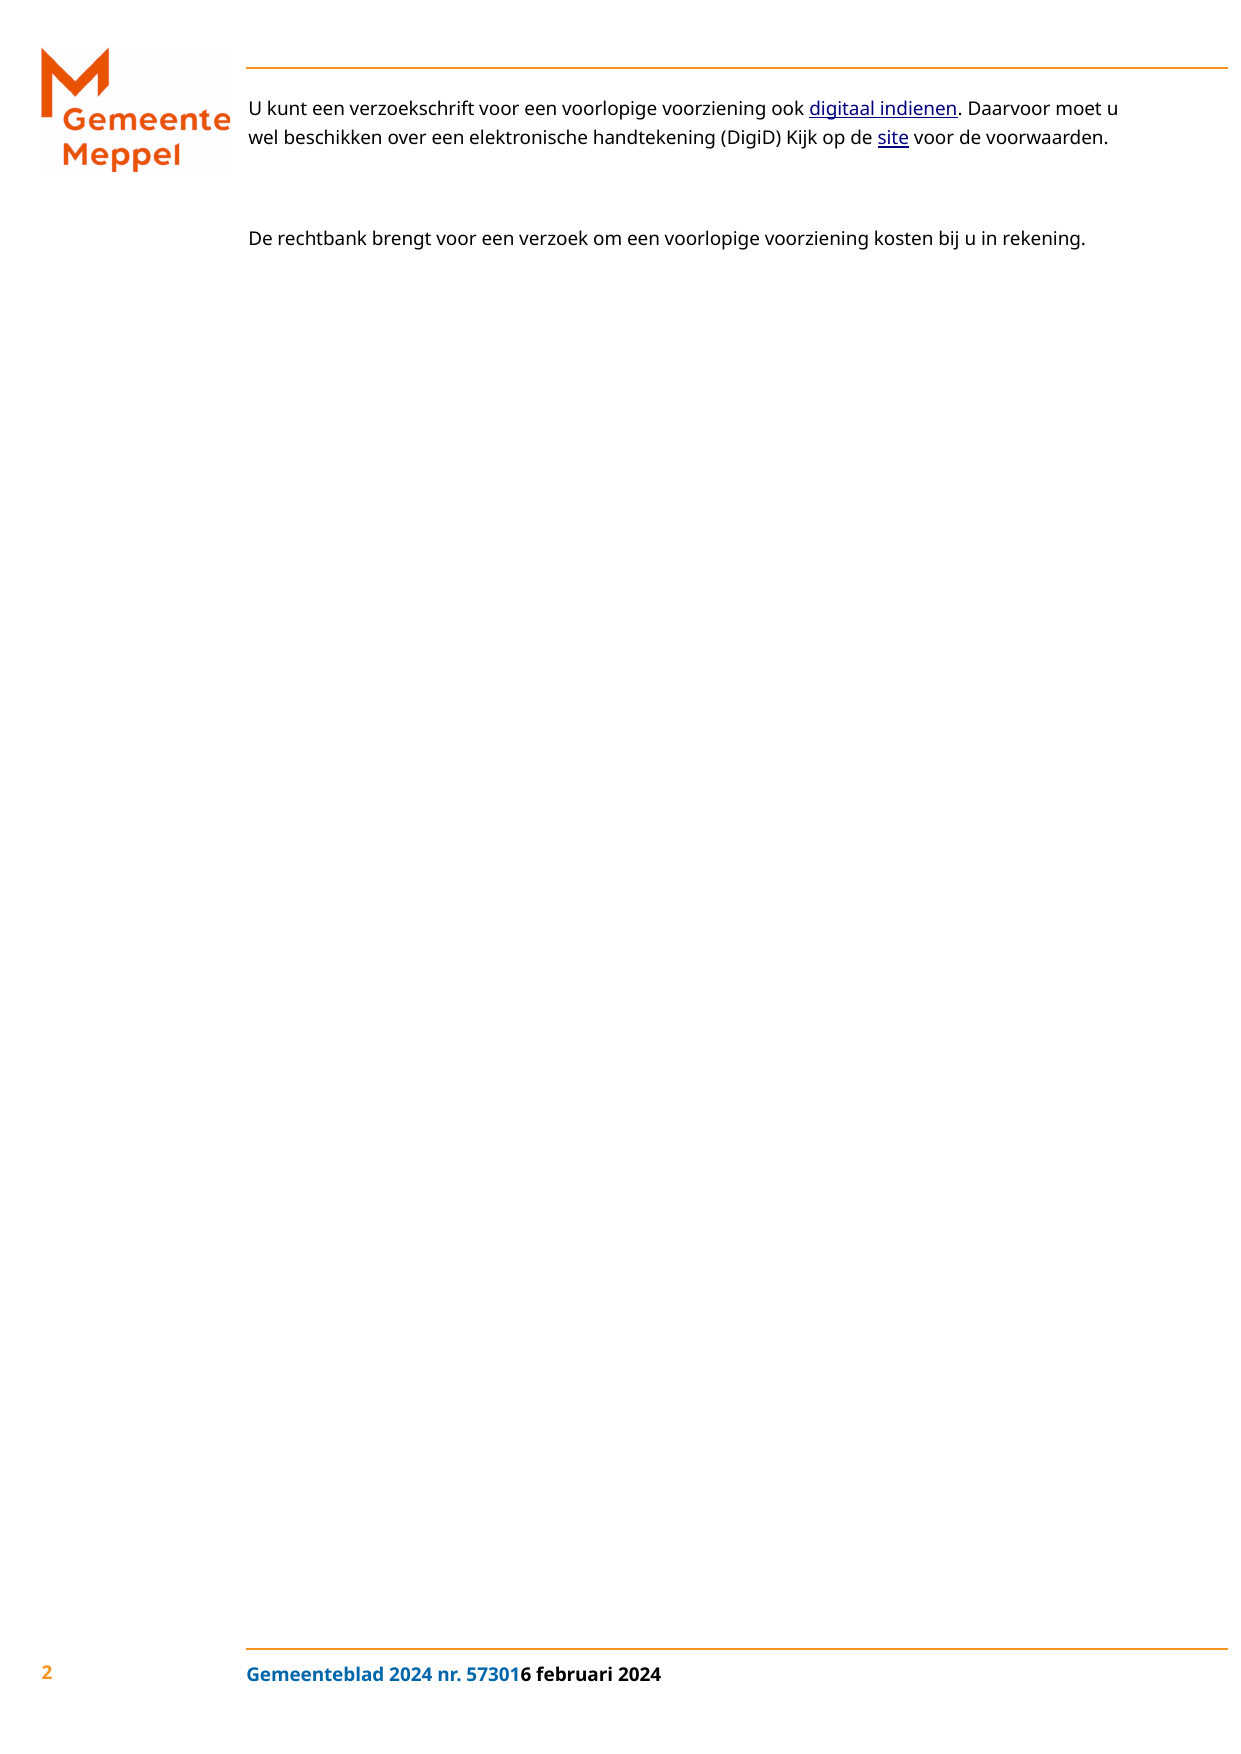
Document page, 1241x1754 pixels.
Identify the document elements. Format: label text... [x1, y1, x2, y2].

text U kunt een verzoekschrift voor een voorlopige voorziening ook digitaal indienen. Daarvoor moet u wel beschikken over een elektronische handtekening (DigiD) Kijk op de site voor de voorwaarden. [248, 95, 1152, 150]
picture [41, 47, 231, 172]
text De rechtbank brengt voor een verzoek om een voorlopige voorziening kosten bij u in rekening. [248, 225, 1152, 251]
